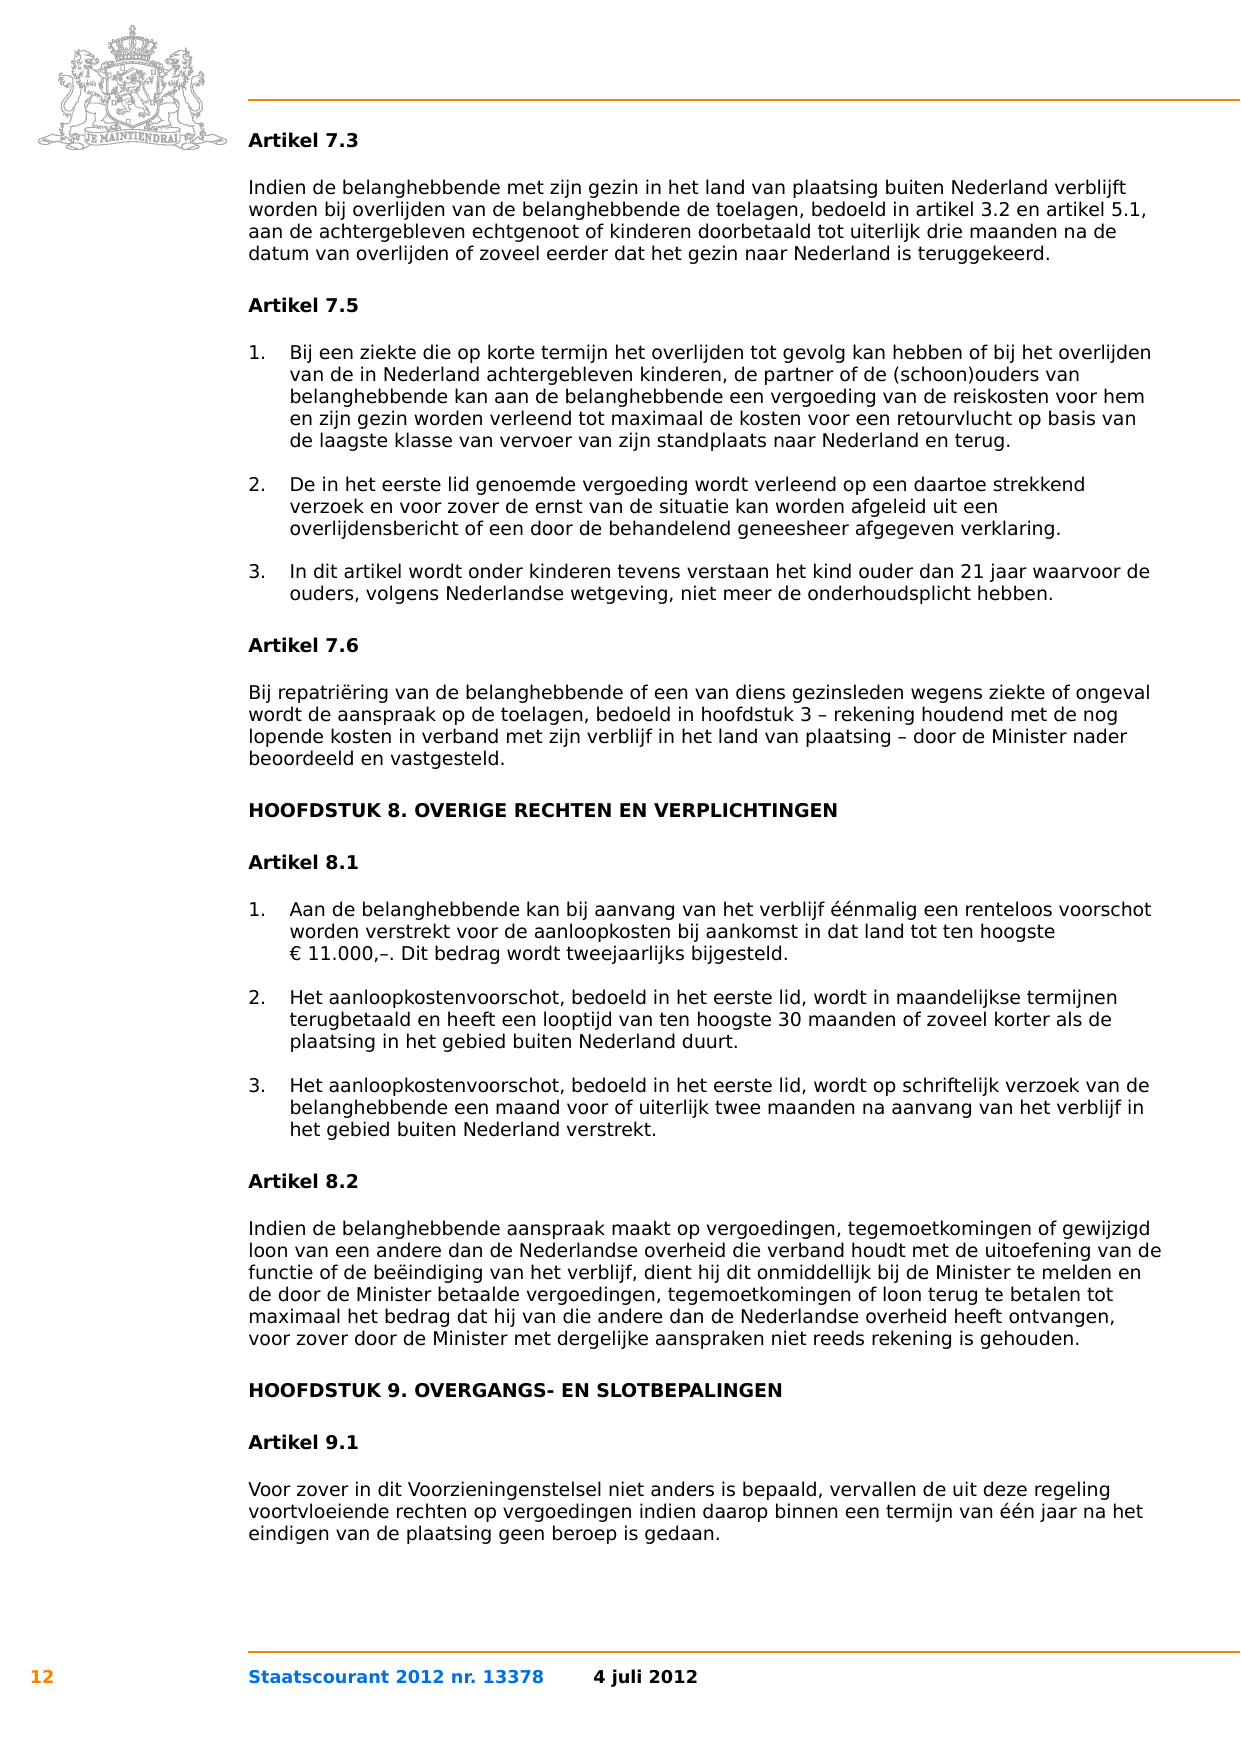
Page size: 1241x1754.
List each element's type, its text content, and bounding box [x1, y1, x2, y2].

text 2. De in het eerste lid genoemde vergoeding wordt verleend op een daartoe strekkend verzoek en voor zover de ernst van de situatie kan worden afgeleid uit een overlijdensbericht of een door de behandelend geneesheer afgegeven verklaring. [248, 473, 1163, 539]
text 3. Het aanloopkostenvoorschot, bedoeld in het eerste lid, wordt op schriftelijk verzoek van de belanghebbende een maand voor of uiterlijk twee maanden na aanvang van het verblijf in het gebied buiten Nederland verstrekt. [248, 1075, 1163, 1141]
subtitle Artikel 7.5 [248, 295, 1163, 317]
subtitle HOOFDSTUK 8. OVERIGE RECHTEN EN VERPLICHTINGEN [248, 800, 1163, 822]
subtitle Artikel 7.6 [248, 635, 1163, 657]
text 1. Bij een ziekte die op korte termijn het overlijden tot gevolg kan hebben of bij het overlijden van de in Nederland achtergebleven kinderen, de partner of de (schoon)ouders van belanghebbende kan aan de belanghebbende een vergoeding van de reiskosten voor hem en zijn gezin worden verleend tot maximaal de kosten voor een retourvlucht op basis van de laagste klasse van vervoer van zijn standplaats naar Nederland en terug. [248, 342, 1163, 452]
text Indien de belanghebbende met zijn gezin in het land van plaatsing buiten Nederland verblijft worden bij overlijden van de belanghebbende de toelagen, bedoeld in artikel 3.2 en artikel 5.1, aan de achtergebleven echtgenoot of kinderen doorbetaald tot uiterlijk drie maanden na de datum van overlijden of zoveel eerder dat het gezin naar Nederland is teruggekeerd. [248, 177, 1163, 265]
picture [38, 25, 227, 150]
text 1. Aan de belanghebbende kan bij aanvang van het verblijf éénmalig een renteloos voorschot worden verstrekt voor de aanloopkosten bij aankomst in dat land tot ten hoogste € 11.000,–. Dit bedrag wordt tweejaarlijks bijgesteld. [248, 899, 1163, 965]
subtitle Artikel 8.1 [248, 852, 1163, 874]
text Indien de belanghebbende aanspraak maakt op vergoedingen, tegemoetkomingen of gewijzigd loon van een andere dan de Nederlandse overheid die verband houdt met de uitoefening van de functie of de beëindiging van het verblijf, dient hij dit onmiddellijk bij de Minister te melden en de door de Minister betaalde vergoedingen, tegemoetkomingen of loon terug te betalen tot maximaal het bedrag dat hij van die andere dan de Nederlandse overheid heeft ontvangen, voor zover door de Minister met dergelijke aanspraken niet reeds rekening is gehouden. [248, 1218, 1163, 1349]
subtitle Artikel 9.1 [248, 1432, 1163, 1453]
subtitle HOOFDSTUK 9. OVERGANGS- EN SLOTBEPALINGEN [248, 1379, 1163, 1402]
text Voor zover in dit Voorzieningenstelsel niet anders is bepaald, vervallen de uit deze regeling voortvloeiende rechten op vergoedingen indien daarop binnen een termijn van één jaar na het eindigen van de plaatsing geen beroep is gedaan. [248, 1478, 1163, 1544]
text 3. In dit artikel wordt onder kinderen tevens verstaan het kind ouder dan 21 jaar waarvoor de ouders, volgens Nederlandse wetgeving, niet meer de onderhoudsplicht hebben. [248, 561, 1163, 605]
subtitle Artikel 7.3 [248, 130, 1163, 152]
subtitle Artikel 8.2 [248, 1171, 1163, 1193]
text 2. Het aanloopkostenvoorschot, bedoeld in het eerste lid, wordt in maandelijkse termijnen terugbetaald en heeft een looptijd van ten hoogste 30 maanden of zoveel korter als de plaatsing in het gebied buiten Nederland duurt. [248, 987, 1163, 1053]
text Bij repatriëring van de belanghebbende of een van diens gezinsleden wegens ziekte of ongeval wordt de aanspraak op de toelagen, bedoeld in hoofdstuk 3 – rekening houdend met de nog lopende kosten in verband met zijn verblijf in het land van plaatsing – door de Minister nader beoordeeld en vastgesteld. [248, 682, 1163, 770]
